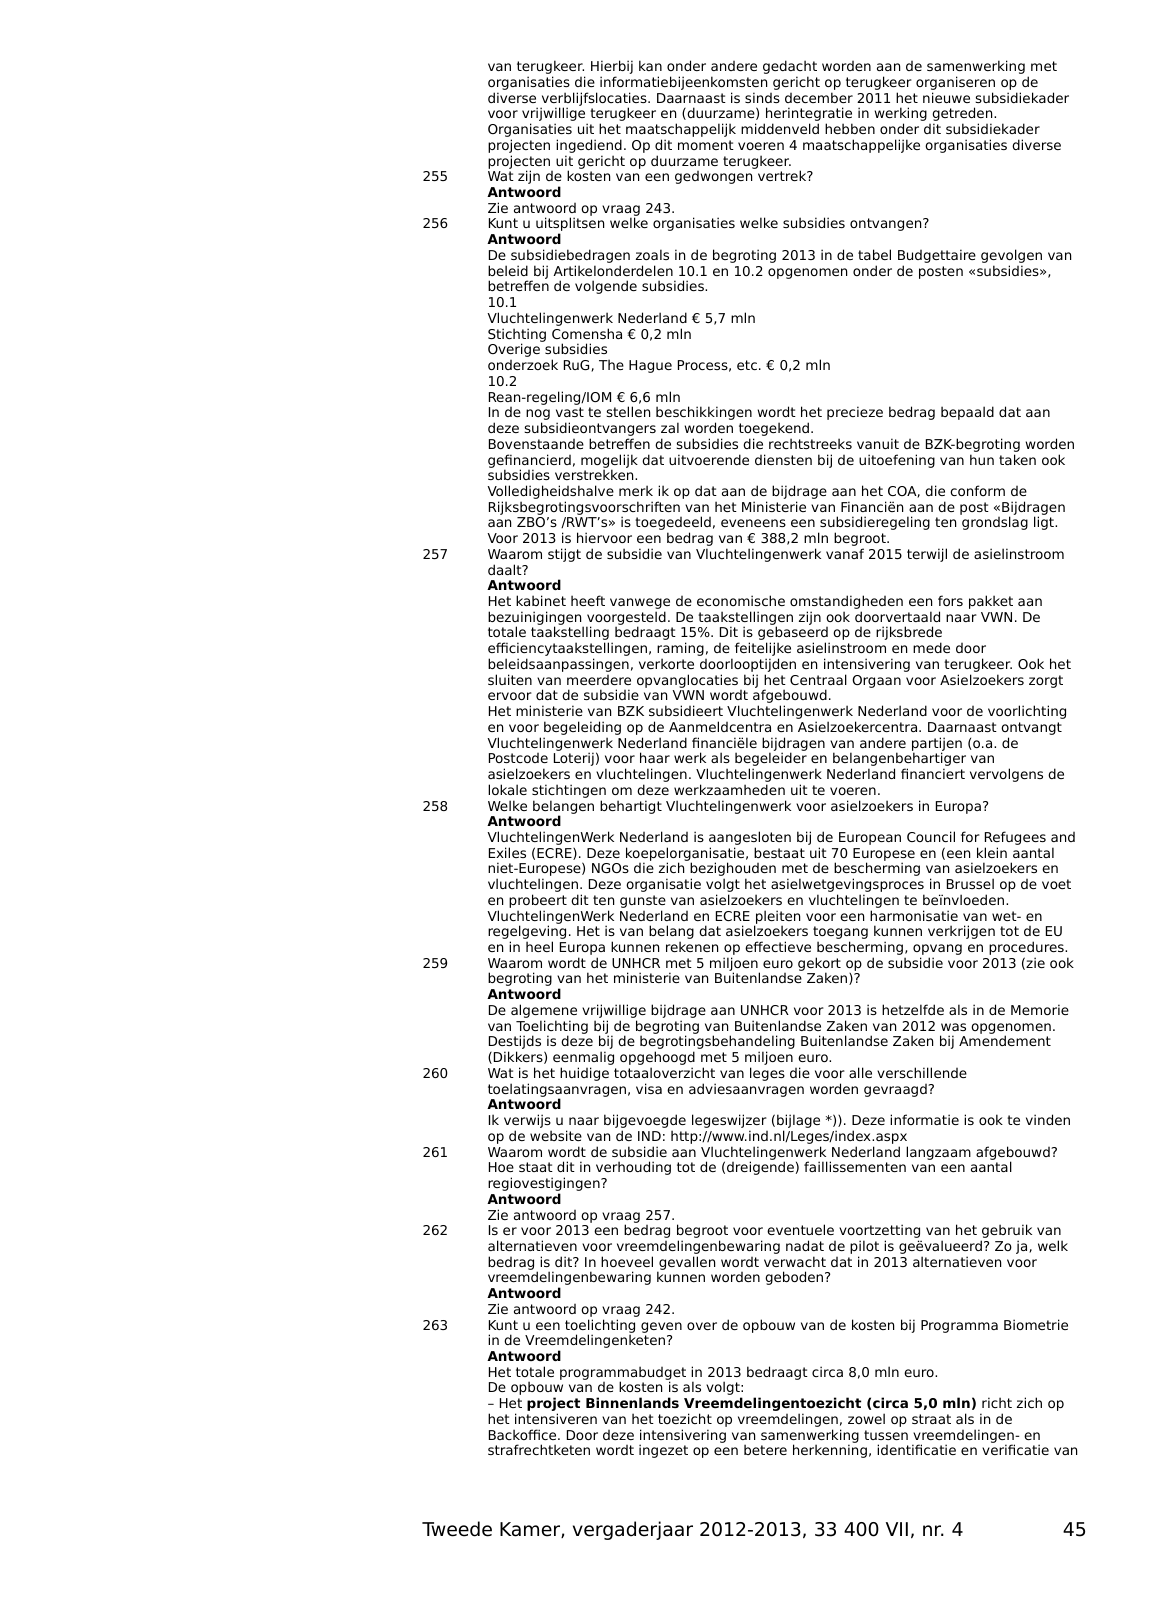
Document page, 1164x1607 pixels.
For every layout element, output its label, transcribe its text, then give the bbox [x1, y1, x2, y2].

table_cell Waarom stijgt de subsidie van Vluchtelingenwerk vanaf 2015 terwijl de asielinstroom daalt? Antwoord Het kabinet heeft vanwege de economische omstandigheden een fors pakket aan bezuinigingen voorgesteld. De taakstellingen zijn ook doorvertaald naar VWN. De totale taakstelling bedraagt 15%. Dit is gebaseerd op de rijksbrede efficiencytaakstellingen, raming, de feitelijke asielinstroom en mede door beleidsaanpassingen, verkorte doorlooptijden en intensivering van terugkeer. Ook het sluiten van meerdere opvanglocaties bij het Centraal Orgaan voor Asielzoekers zorgt ervoor dat de subsidie van VWN wordt afgebouwd. Het ministerie van BZK subsidieert Vluchtelingenwerk Nederland voor de voorlichting en voor begeleiding op de Aanmeldcentra en Asielzoekercentra. Daarnaast ontvangt Vluchtelingenwerk Nederland financiële bijdragen van andere partijen (o.a. de Postcode Loterij) voor haar werk als begeleider en belangenbehartiger van asielzoekers en vluchtelingen. Vluchtelingenwerk Nederland financiert vervolgens de lokale stichtingen om deze werkzaamheden uit te voeren. [481, 547, 1087, 798]
table_cell Wat is het huidige totaaloverzicht van leges die voor alle verschillende toelatingsaanvragen, visa en adviesaanvragen worden gevraagd? Antwoord Ik verwijs u naar bijgevoegde legeswijzer (bijlage *)). Deze informatie is ook te vinden op de website van de IND: http://www.ind.nl/Leges/index.aspx [481, 1066, 1087, 1144]
table_cell Waarom wordt de UNHCR met 5 miljoen euro gekort op de subsidie voor 2013 (zie ook begroting van het ministerie van Buitenlandse Zaken)? Antwoord De algemene vrijwillige bijdrage aan UNHCR voor 2013 is hetzelfde als in de Memorie van Toelichting bij de begroting van Buitenlandse Zaken van 2012 was opgenomen. Destijds is deze bij de begrotingsbehandeling Buitenlandse Zaken bij Amendement (Dikkers) eenmalig opgehoogd met 5 miljoen euro. [481, 956, 1087, 1066]
table_cell 255 [422, 169, 481, 216]
table_cell 258 [422, 798, 481, 956]
table_cell Waarom wordt de subsidie aan Vluchtelingenwerk Nederland langzaam afgebouwd? Hoe staat dit in verhouding tot de (dreigende) faillissementen van een aantal regiovestigingen? Antwoord Zie antwoord op vraag 257. [481, 1144, 1087, 1223]
table_cell Welke belangen behartigt Vluchtelingenwerk voor asielzoekers in Europa? Antwoord VluchtelingenWerk Nederland is aangesloten bij de European Council for Refugees and Exiles (ECRE). Deze koepelorganisatie, bestaat uit 70 Europese en (een klein aantal niet-Europese) NGOs die zich bezighouden met de bescherming van asielzoekers en vluchtelingen. Deze organisatie volgt het asielwetgevingsproces in Brussel op de voet en probeert dit ten gunste van asielzoekers en vluchtelingen te beïnvloeden. VluchtelingenWerk Nederland en ECRE pleiten voor een harmonisatie van wet- en regelgeving. Het is van belang dat asielzoekers toegang kunnen verkrijgen tot de EU en in heel Europa kunnen rekenen op effectieve bescherming, opvang en procedures. [481, 798, 1087, 956]
table_cell 257 [422, 547, 481, 798]
table_cell 259 [422, 956, 481, 1066]
table_cell Is er voor 2013 een bedrag begroot voor eventuele voortzetting van het gebruik van alternatieven voor vreemdelingenbewaring nadat de pilot is geëvalueerd? Zo ja, welk bedrag is dit? In hoeveel gevallen wordt verwacht dat in 2013 alternatieven voor vreemdelingenbewaring kunnen worden geboden? Antwoord Zie antwoord op vraag 242. [481, 1223, 1087, 1317]
table_cell 256 [422, 216, 481, 547]
table_cell van terugkeer. Hierbij kan onder andere gedacht worden aan de samenwerking met organisaties die informatiebijeenkomsten gericht op terugkeer organiseren op de diverse verblijfslocaties. Daarnaast is sinds december 2011 het nieuwe subsidiekader voor vrijwillige terugkeer en (duurzame) herintegratie in werking getreden. Organisaties uit het maatschappelijk middenveld hebben onder dit subsidiekader projecten ingediend. Op dit moment voeren 4 maatschappelijke organisaties diverse projecten uit gericht op duurzame terugkeer. [481, 59, 1087, 169]
table_cell 263 [422, 1318, 481, 1459]
table_cell 260 [422, 1066, 481, 1144]
table_cell [422, 59, 481, 169]
table_cell 261 [422, 1144, 481, 1223]
table_cell Wat zijn de kosten van een gedwongen vertrek? Antwoord Zie antwoord op vraag 243. [481, 169, 1087, 216]
table_cell Kunt u een toelichting geven over de opbouw van de kosten bij Programma Biometrie in de Vreemdelingenketen? Antwoord Het totale programmabudget in 2013 bedraagt circa 8,0 mln euro. De opbouw van de kosten is als volgt: – Het project Binnenlands Vreemdelingentoezicht (circa 5,0 mln) richt zich op het intensiveren van het toezicht op vreemdelingen, zowel op straat als in de Backoffice. Door deze intensivering van samenwerking tussen vreemdelingen- en strafrechtketen wordt ingezet op een betere herkenning, identificatie en verificatie van [481, 1318, 1087, 1459]
table_cell 262 [422, 1223, 481, 1317]
table_cell Kunt u uitsplitsen welke organisaties welke subsidies ontvangen? Antwoord De subsidiebedragen zoals in de begroting 2013 in de tabel Budgettaire gevolgen van beleid bij Artikelonderdelen 10.1 en 10.2 opgenomen onder de posten «subsidies», betreffen de volgende subsidies. 10.1 Vluchtelingenwerk Nederland € 5,7 mln Stichting Comensha € 0,2 mln Overige subsidies onderzoek RuG, The Hague Process, etc. € 0,2 mln 10.2 Rean-regeling/IOM € 6,6 mln In de nog vast te stellen beschikkingen wordt het precieze bedrag bepaald dat aan deze subsidieontvangers zal worden toegekend. Bovenstaande betreffen de subsidies die rechtstreeks vanuit de BZK-begroting worden gefinancierd, mogelijk dat uitvoerende diensten bij de uitoefening van hun taken ook subsidies verstrekken. Volledigheidshalve merk ik op dat aan de bijdrage aan het COA, die conform de Rijksbegrotingsvoorschriften van het Ministerie van Financiën aan de post «Bijdragen aan ZBO’s /RWT’s» is toegedeeld, eveneens een subsidieregeling ten grondslag ligt. Voor 2013 is hiervoor een bedrag van € 388,2 mln begroot. [481, 216, 1087, 547]
